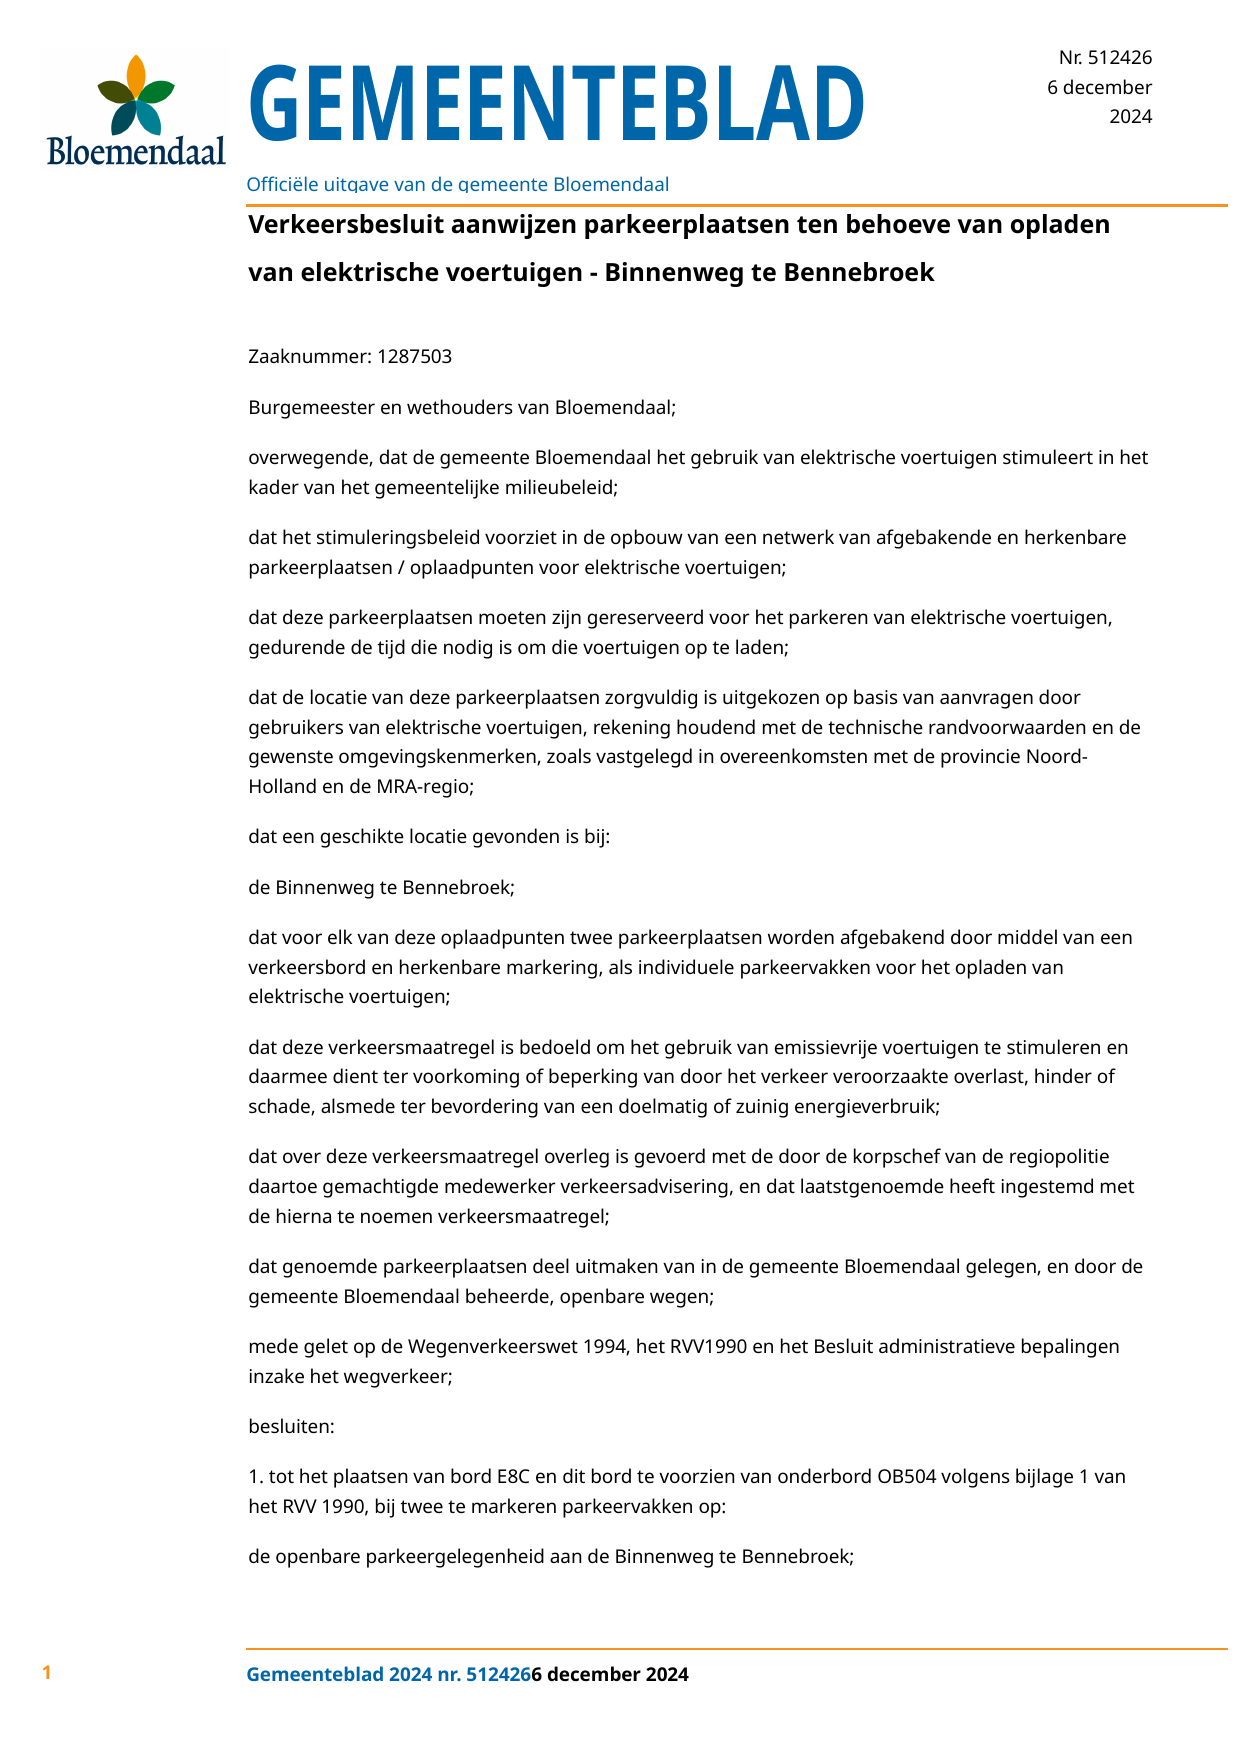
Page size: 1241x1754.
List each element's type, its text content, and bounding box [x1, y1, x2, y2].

text 1. tot het plaatsen van bord E8C en dit bord te voorzien van onderbord OB504 volgens bijlage 1 van het RVV 1990, bij twee te markeren parkeervakken op: [248, 1464, 1152, 1519]
text mede gelet op de Wegenverkeerswet 1994, het RVV1990 en het Besluit administratieve bepalingen inzake het wegverkeer; [248, 1333, 1152, 1388]
text dat het stimuleringsbeleid voorziet in de opbouw van een netwerk van afgebakende en herkenbare parkeerplaatsen / oplaadpunten voor elektrische voertuigen; [248, 524, 1152, 580]
text dat deze parkeerplaatsen moeten zijn gereserveerd voor het parkeren van elektrische voertuigen, gedurende de tijd die nodig is om die voertuigen op te laden; [248, 604, 1152, 660]
text overwegende, dat de gemeente Bloemendaal het gebruik van elektrische voertuigen stimuleert in het kader van het gemeentelijke milieubeleid; [248, 444, 1152, 500]
text dat een geschikte locatie gevonden is bij: [248, 824, 1152, 849]
text dat deze verkeersmaatregel is bedoeld om het gebruik van emissievrije voertuigen te stimuleren en daarmee dient ter voorkoming of beperking van door het verkeer veroorzaakte overlast, hinder of schade, alsmede ter bevordering van een doelmatig of zuinig energieverbruik; [248, 1034, 1152, 1119]
text de openbare parkeergelegenheid aan de Binnenweg te Bennebroek; [248, 1544, 1152, 1569]
picture [41, 47, 231, 172]
text dat de locatie van deze parkeerplaatsen zorgvuldig is uitgekozen op basis van aanvragen door gebruikers van elektrische voertuigen, rekening houdend met de technische randvoorwaarden en de gewenste omgevingskenmerken, zoals vastgelegd in overeenkomsten met de provincie Noord-Holland en de MRA-regio; [248, 684, 1152, 799]
text dat voor elk van deze oplaadpunten twee parkeerplaatsen worden afgebakend door middel van een verkeersbord en herkenbare markering, als individuele parkeervakken voor het opladen van elektrische voertuigen; [248, 924, 1152, 1009]
text dat genoemde parkeerplaatsen deel uitmaken van in de gemeente Bloemendaal gelegen, en door de gemeente Bloemendaal beheerde, openbare wegen; [248, 1253, 1152, 1308]
text Verkeersbesluit aanwijzen parkeerplaatsen ten behoeve van opladen van elektrische voertuigen - Binnenweg te Bennebroek [248, 207, 1152, 288]
text dat over deze verkeersmaatregel overleg is gevoerd met de door de korpschef van de regiopolitie daartoe gemachtigde medewerker verkeersadvisering, en dat laatstgenoemde heeft ingestemd met de hierna te noemen verkeersmaatregel; [248, 1144, 1152, 1228]
text Zaaknummer: 1287503 [248, 344, 1152, 369]
text de Binnenweg te Bennebroek; [248, 874, 1152, 900]
text besluiten: [248, 1413, 1152, 1439]
text Burgemeester en wethouders van Bloemendaal; [248, 394, 1152, 420]
